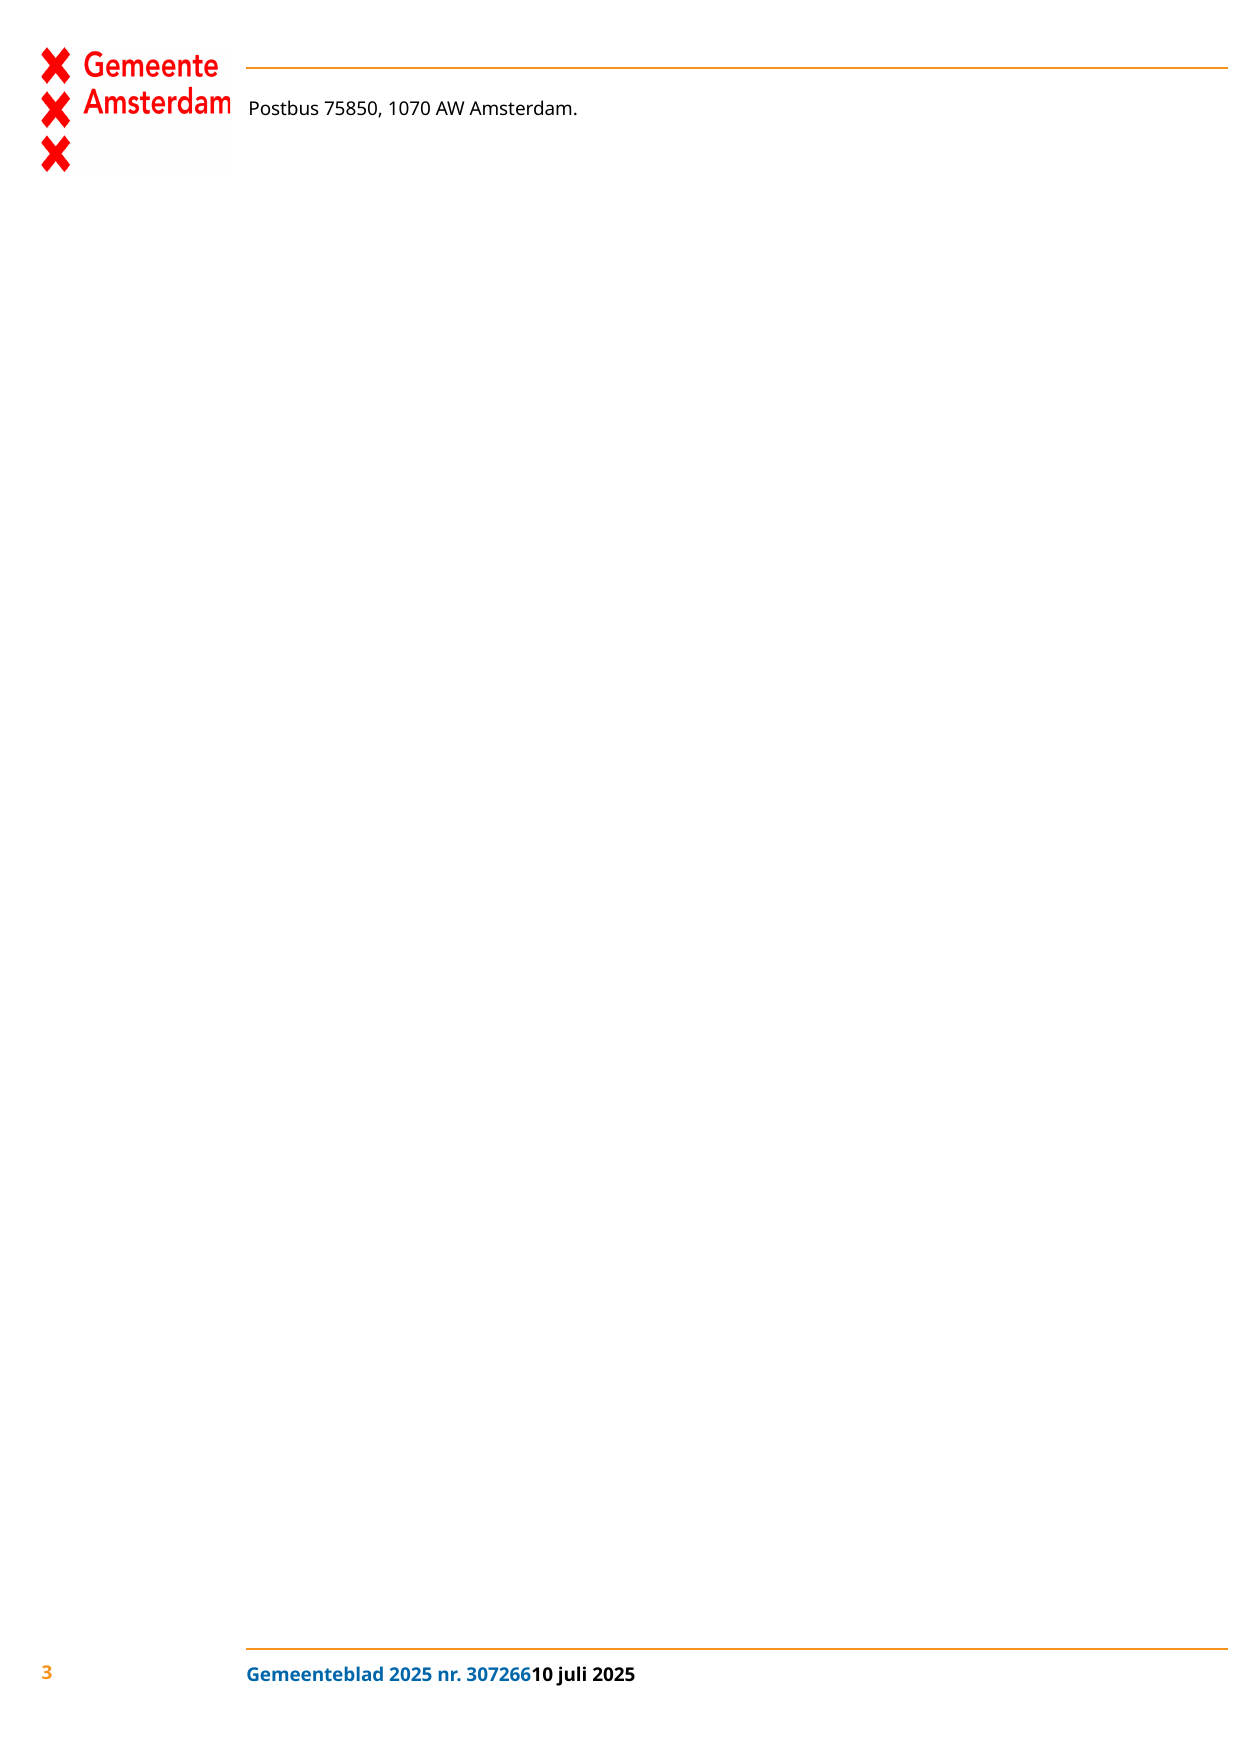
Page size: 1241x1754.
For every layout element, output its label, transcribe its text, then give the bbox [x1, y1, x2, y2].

picture [41, 47, 231, 172]
text Postbus 75850, 1070 AW Amsterdam. [248, 95, 1152, 121]
